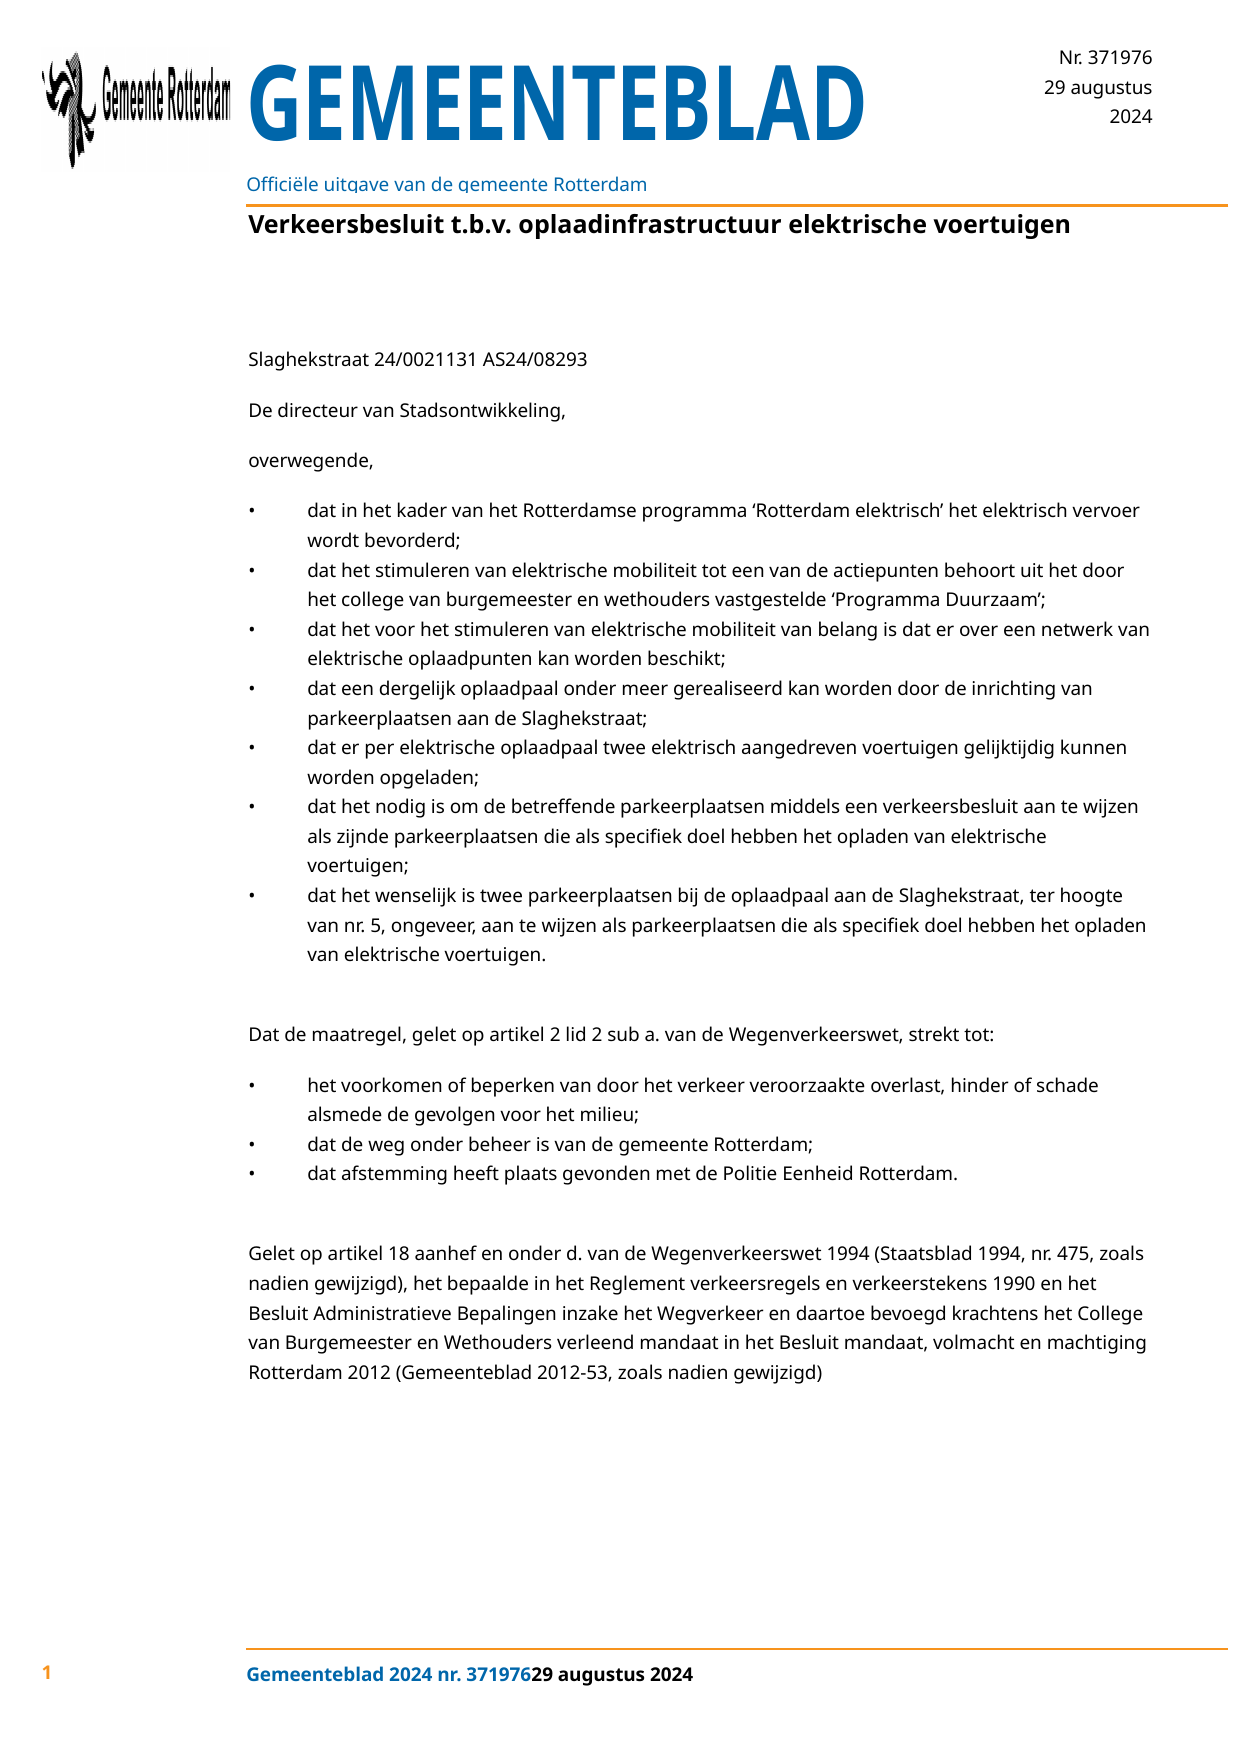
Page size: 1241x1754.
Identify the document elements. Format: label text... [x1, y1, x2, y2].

list dat de weg onder beheer is van de gemeente Rotterdam; [248, 1131, 1152, 1157]
text Slaghekstraat 24/0021131 AS24/08293 [248, 346, 1152, 372]
text Gelet op artikel 18 aanhef en onder d. van de Wegenverkeerswet 1994 (Staatsblad 1994, nr. 475, zoals nadien gewijzigd), het bepaalde in het Reglement verkeersregels en verkeerstekens 1990 en het Besluit Administratieve Bepalingen inzake het Wegverkeer en daartoe bevoegd krachtens het College van Burgemeester en Wethouders verleend mandaat in het Besluit mandaat, volmacht en machtiging Rotterdam 2012 (Gemeenteblad 2012-53, zoals nadien gewijzigd) [248, 1241, 1152, 1385]
list dat het nodig is om de betreffende parkeerplaatsen middels een verkeersbesluit aan te wijzen als zijnde parkeerplaatsen die als specifiek doel hebben het opladen van elektrische voertuigen; [248, 793, 1152, 878]
text De directeur van Stadsontwikkeling, [248, 397, 1152, 423]
list dat in het kader van het Rotterdamse programma ‘Rotterdam elektrisch’ het elektrisch vervoer wordt bevorderd; [248, 498, 1152, 553]
list dat het voor het stimuleren van elektrische mobiliteit van belang is dat er over een netwerk van elektrische oplaadpunten kan worden beschikt; [248, 616, 1152, 671]
list dat afstemming heeft plaats gevonden met de Politie Eenheid Rotterdam. [248, 1161, 1152, 1186]
list dat een dergelijk oplaadpaal onder meer gerealiseerd kan worden door de inrichting van parkeerplaatsen aan de Slaghekstraat; [248, 675, 1152, 731]
text Verkeersbesluit t.b.v. oplaadinfrastructuur elektrische voertuigen [248, 207, 1152, 241]
picture [41, 47, 231, 172]
text Dat de maatregel, gelet op artikel 2 lid 2 sub a. van de Wegenverkeerswet, strekt tot: [248, 1021, 1152, 1047]
list het voorkomen of beperken van door het verkeer veroorzaakte overlast, hinder of schade alsmede de gevolgen voor het milieu; [248, 1072, 1152, 1127]
list dat er per elektrische oplaadpaal twee elektrisch aangedreven voertuigen gelijktijdig kunnen worden opgeladen; [248, 734, 1152, 790]
text overwegende, [248, 447, 1152, 473]
list dat het stimuleren van elektrische mobiliteit tot een van de actiepunten behoort uit het door het college van burgemeester en wethouders vastgestelde ‘Programma Duurzaam’; [248, 557, 1152, 612]
list dat het wenselijk is twee parkeerplaatsen bij de oplaadpaal aan de Slaghekstraat, ter hoogte van nr. 5, ongeveer, aan te wijzen als parkeerplaatsen die als specifiek doel hebben het opladen van elektrische voertuigen. [248, 882, 1152, 967]
